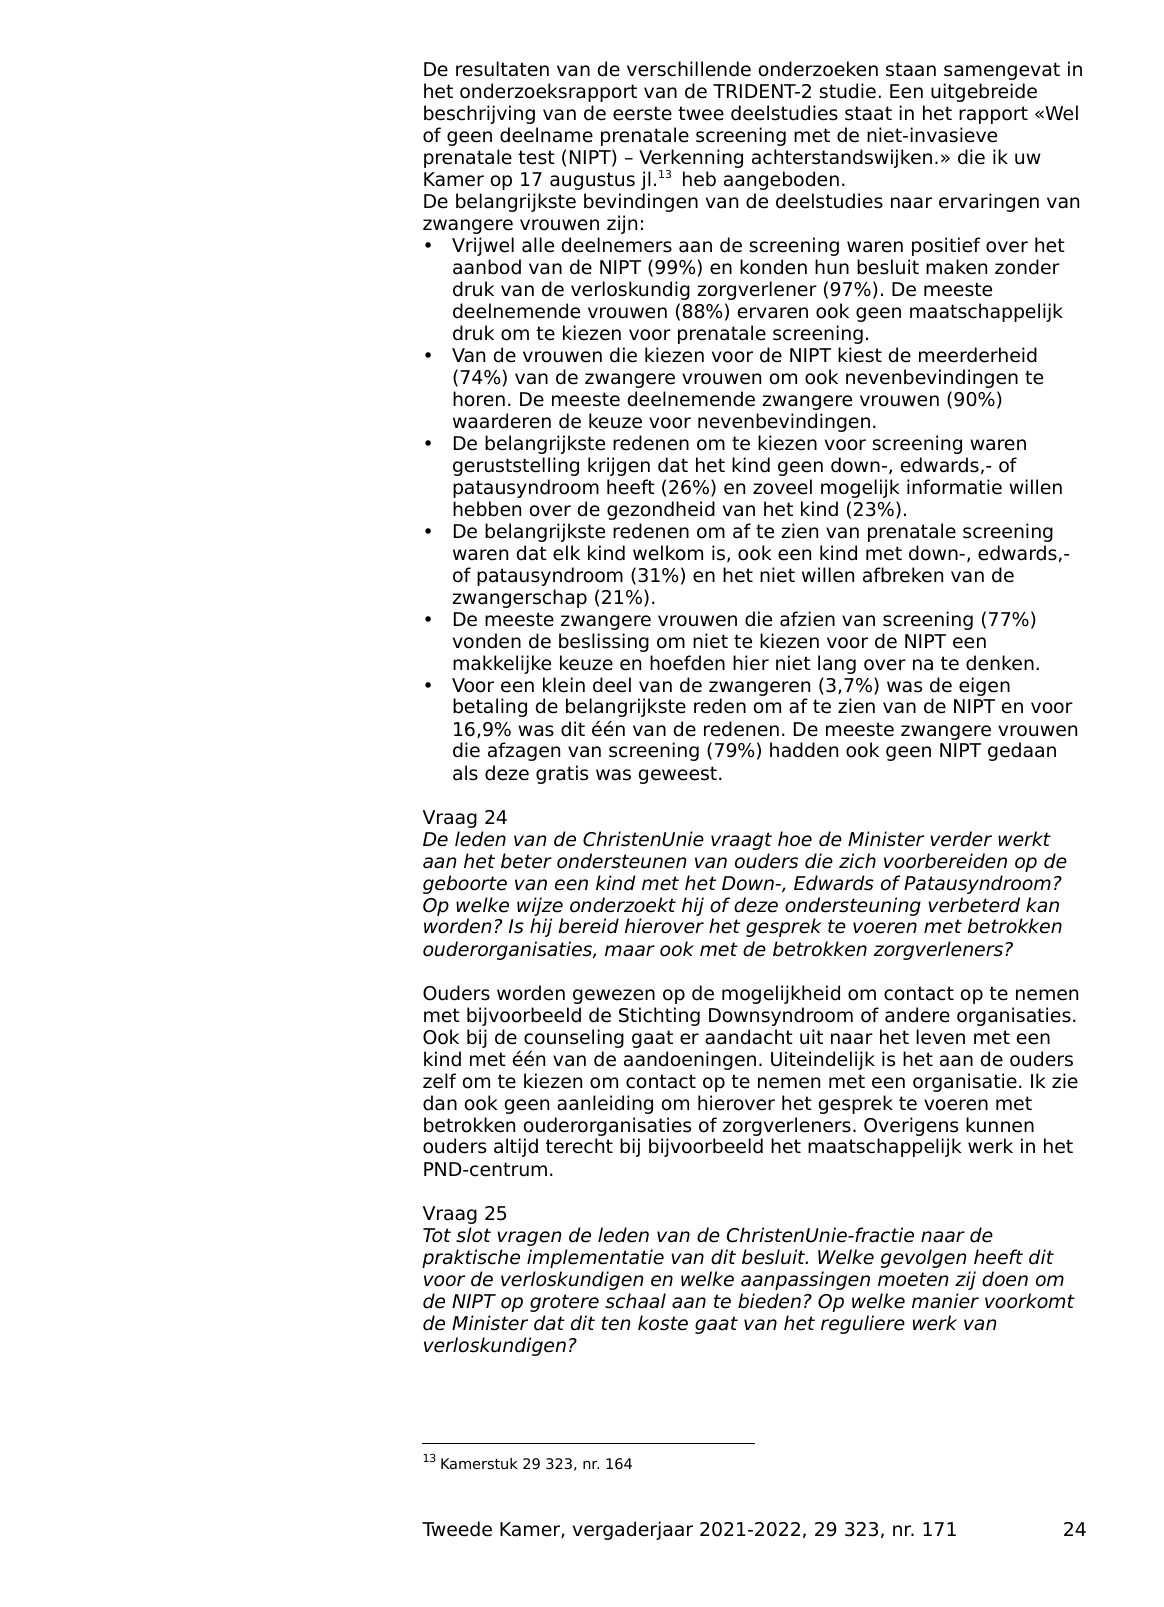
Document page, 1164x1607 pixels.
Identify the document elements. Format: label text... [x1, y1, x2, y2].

text Ouders worden gewezen op de mogelijkheid om contact op te nemen met bijvoorbeeld de Stichting Downsyndroom of andere organisaties. Ook bij de counseling gaat er aandacht uit naar het leven met een kind met één van de aandoeningen. Uiteindelijk is het aan de ouders zelf om te kiezen om contact op te nemen met een organisatie. Ik zie dan ook geen aanleiding om hierover het gesprek te voeren met betrokken ouderorganisaties of zorgverleners. Overigens kunnen ouders altijd terecht bij bijvoorbeeld het maatschappelijk werk in het PND-centrum. [422, 983, 1087, 1180]
text • Vrijwel alle deelnemers aan de screening waren positief over het aanbod van de NIPT (99%) en konden hun besluit maken zonder druk van de verloskundig zorgverlener (97%). De meeste deelnemende vrouwen (88%) ervaren ook geen maatschappelijk druk om te kiezen voor prenatale screening. [422, 235, 1087, 345]
text • Van de vrouwen die kiezen voor de NIPT kiest de meerderheid (74%) van de zwangere vrouwen om ook nevenbevindingen te horen. De meeste deelnemende zwangere vrouwen (90%) waarderen de keuze voor nevenbevindingen. [422, 345, 1087, 433]
text • Voor een klein deel van de zwangeren (3,7%) was de eigen betaling de belangrijkste reden om af te zien van de NIPT en voor 16,9% was dit één van de redenen. De meeste zwangere vrouwen die afzagen van screening (79%) hadden ook geen NIPT gedaan als deze gratis was geweest. [422, 674, 1087, 784]
text De belangrijkste bevindingen van de deelstudies naar ervaringen van zwangere vrouwen zijn: [422, 191, 1087, 235]
text • De meeste zwangere vrouwen die afzien van screening (77%) vonden de beslissing om niet te kiezen voor de NIPT een makkelijke keuze en hoefden hier niet lang over na te denken. [422, 608, 1087, 674]
text Tot slot vragen de leden van de ChristenUnie-fractie naar de praktische implementatie van dit besluit. Welke gevolgen heeft dit voor de verloskundigen en welke aanpassingen moeten zij doen om de NIPT op grotere schaal aan te bieden? Op welke manier voorkomt de Minister dat dit ten koste gaat van het reguliere werk van verloskundigen? [422, 1224, 1087, 1356]
text Vraag 25 [422, 1203, 1087, 1224]
text Kamerstuk 29 323, nr. 164 [422, 1452, 1087, 1474]
text • De belangrijkste redenen om af te zien van prenatale screening waren dat elk kind welkom is, ook een kind met down-, edwards,- of patausyndroom (31%) en het niet willen afbreken van de zwangerschap (21%). [422, 521, 1087, 608]
text De resultaten van de verschillende onderzoeken staan samengevat in het onderzoeksrapport van de TRIDENT-2 studie. Een uitgebreide beschrijving van de eerste twee deelstudies staat in het rapport «Wel of geen deelname prenatale screening met de niet-invasieve prenatale test (NIPT) – Verkenning achterstandswijken.» die ik uw Kamer op 17 augustus jl. heb aangeboden. [422, 59, 1087, 191]
text Vraag 24 [422, 807, 1087, 828]
text • De belangrijkste redenen om te kiezen voor screening waren geruststelling krijgen dat het kind geen down-, edwards,- of patausyndroom heeft (26%) en zoveel mogelijk informatie willen hebben over de gezondheid van het kind (23%). [422, 433, 1087, 521]
text De leden van de ChristenUnie vraagt hoe de Minister verder werkt aan het beter ondersteunen van ouders die zich voorbereiden op de geboorte van een kind met het Down-, Edwards of Patausyndroom? Op welke wijze onderzoekt hij of deze ondersteuning verbeterd kan worden? Is hij bereid hierover het gesprek te voeren met betrokken ouderorganisaties, maar ook met de betrokken zorgverleners? [422, 828, 1087, 960]
